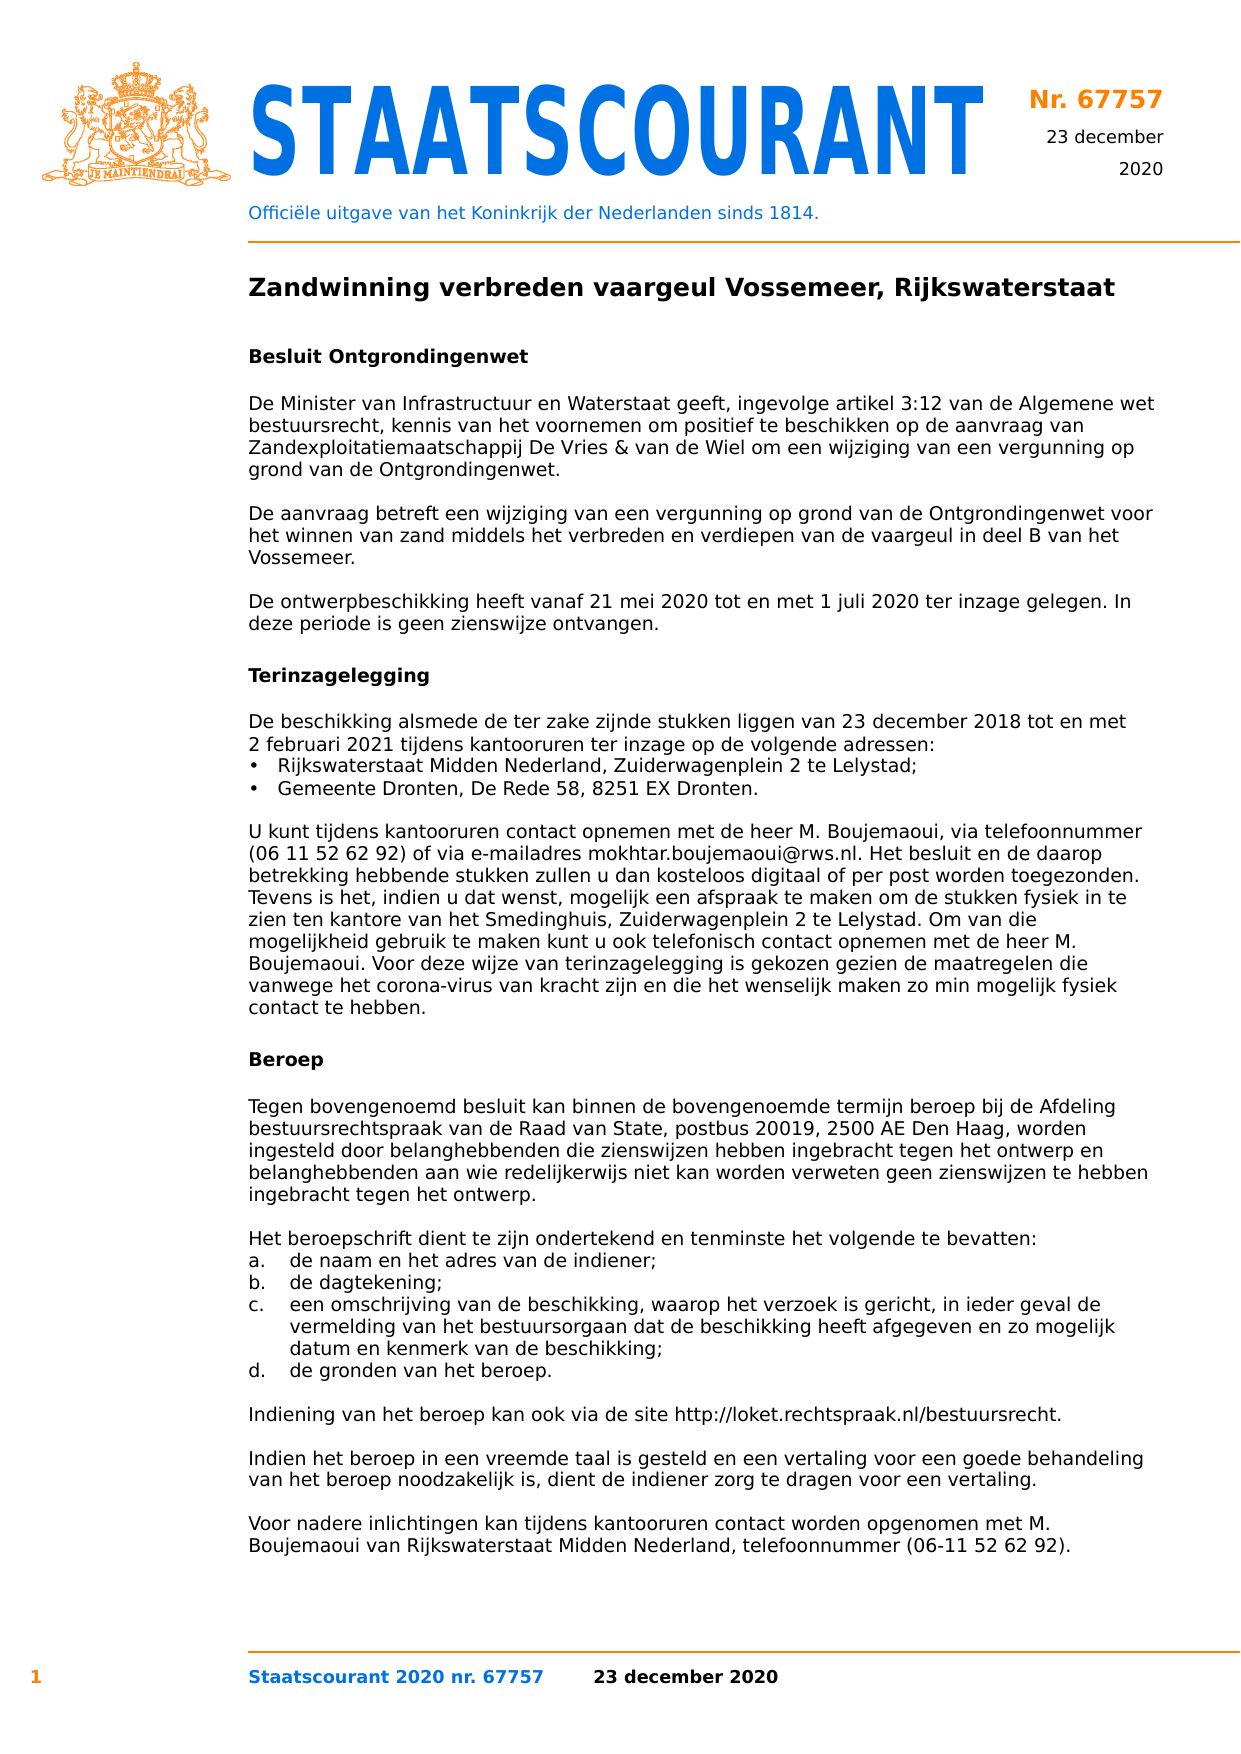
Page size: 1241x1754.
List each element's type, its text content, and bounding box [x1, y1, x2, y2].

table_header Nr. 67757 [998, 62, 1240, 121]
table_cell Officiële uitgave van het Koninkrijk der Nederlanden sinds 1814. [248, 203, 1240, 241]
subtitle Besluit Ontgrondingenwet [248, 346, 1163, 368]
table_cell 23 december [998, 121, 1240, 153]
subtitle Terinzagelegging [248, 664, 1163, 686]
subtitle Zandwinning verbreden vaargeul Vossemeer, Rijkswaterstaat [248, 273, 1163, 302]
subtitle Beroep [248, 1049, 1163, 1071]
text Indien het beroep in een vreemde taal is gesteld en een vertaling voor een goede behandeling van het beroep noodzakelijk is, dient de indiener zorg te dragen voor een vertaling. [248, 1447, 1163, 1491]
table_header [25, 62, 248, 241]
text 2 februari 2021 tijdens kantooruren ter inzage op de volgende adressen: [248, 733, 1163, 755]
text De beschikking alsmede de ter zake zijnde stukken liggen van 23 december 2018 tot en met [248, 711, 1163, 733]
text c. een omschrijving van de beschikking, waarop het verzoek is gericht, in ieder geval de vermelding van het bestuursorgaan dat de beschikking heeft afgegeven en zo mogelijk datum en kenmerk van de beschikking; [248, 1294, 1163, 1360]
text • Rijkswaterstaat Midden Nederland, Zuiderwagenplein 2 te Lelystad; [248, 755, 1163, 777]
text d. de gronden van het beroep. [248, 1360, 1163, 1382]
text U kunt tijdens kantooruren contact opnemen met de heer M. Boujemaoui, via telefoonnummer (06 11 52 62 92) of via e-mailadres mokhtar.boujemaoui@rws.nl. Het besluit en de daarop betrekking hebbende stukken zullen u dan kosteloos digitaal of per post worden toegezonden. Tevens is het, indien u dat wenst, mogelijk een afspraak te maken om de stukken fysiek in te zien ten kantore van het Smedinghuis, Zuiderwagenplein 2 te Lelystad. Om van die mogelijkheid gebruik te maken kunt u ook telefonisch contact opnemen met de heer M. Boujemaoui. Voor deze wijze van terinzagelegging is gekozen gezien de maatregelen die vanwege het corona-virus van kracht zijn en die het wenselijk maken zo min mogelijk fysiek contact te hebben. [248, 821, 1163, 1019]
text Tegen bovengenoemd besluit kan binnen de bovengenoemde termijn beroep bij de Afdeling bestuursrechtspraak van de Raad van State, postbus 20019, 2500 AE Den Haag, worden ingesteld door belanghebbenden die zienswijzen hebben ingebracht tegen het ontwerp en belanghebbenden aan wie redelijkerwijs niet kan worden verweten geen zienswijzen te hebben ingebracht tegen het ontwerp. [248, 1096, 1163, 1206]
text • Gemeente Dronten, De Rede 58, 8251 EX Dronten. [248, 777, 1163, 799]
text De ontwerpbeschikking heeft vanaf 21 mei 2020 tot en met 1 juli 2020 ter inzage gelegen. In deze periode is geen zienswijze ontvangen. [248, 591, 1163, 634]
table_header STAATSCOURANT [248, 62, 998, 203]
text Voor nadere inlichtingen kan tijdens kantooruren contact worden opgenomen met M. Boujemaoui van Rijkswaterstaat Midden Nederland, telefoonnummer (06-11 52 62 92). [248, 1513, 1163, 1557]
text b. de dagtekening; [248, 1272, 1163, 1294]
text a. de naam en het adres van de indiener; [248, 1250, 1163, 1272]
text Indiening van het beroep kan ook via de site http://loket.rechtspraak.nl/bestuursrecht. [248, 1403, 1163, 1426]
text De Minister van Infrastructuur en Waterstaat geeft, ingevolge artikel 3:12 van de Algemene wet bestuursrecht, kennis van het voornemen om positief te beschikken op de aanvraag van Zandexploitatiemaatschappij De Vries & van de Wiel om een wijziging van een vergunning op grond van de Ontgrondingenwet. [248, 393, 1163, 481]
text De aanvraag betreft een wijziging van een vergunning op grond van de Ontgrondingenwet voor het winnen van zand middels het verbreden en verdiepen van de vaargeul in deel B van het Vossemeer. [248, 503, 1163, 569]
picture [41, 62, 231, 186]
text Het beroepschrift dient te zijn ondertekend en tenminste het volgende te bevatten: [248, 1228, 1163, 1250]
table_cell 2020 [998, 153, 1240, 203]
